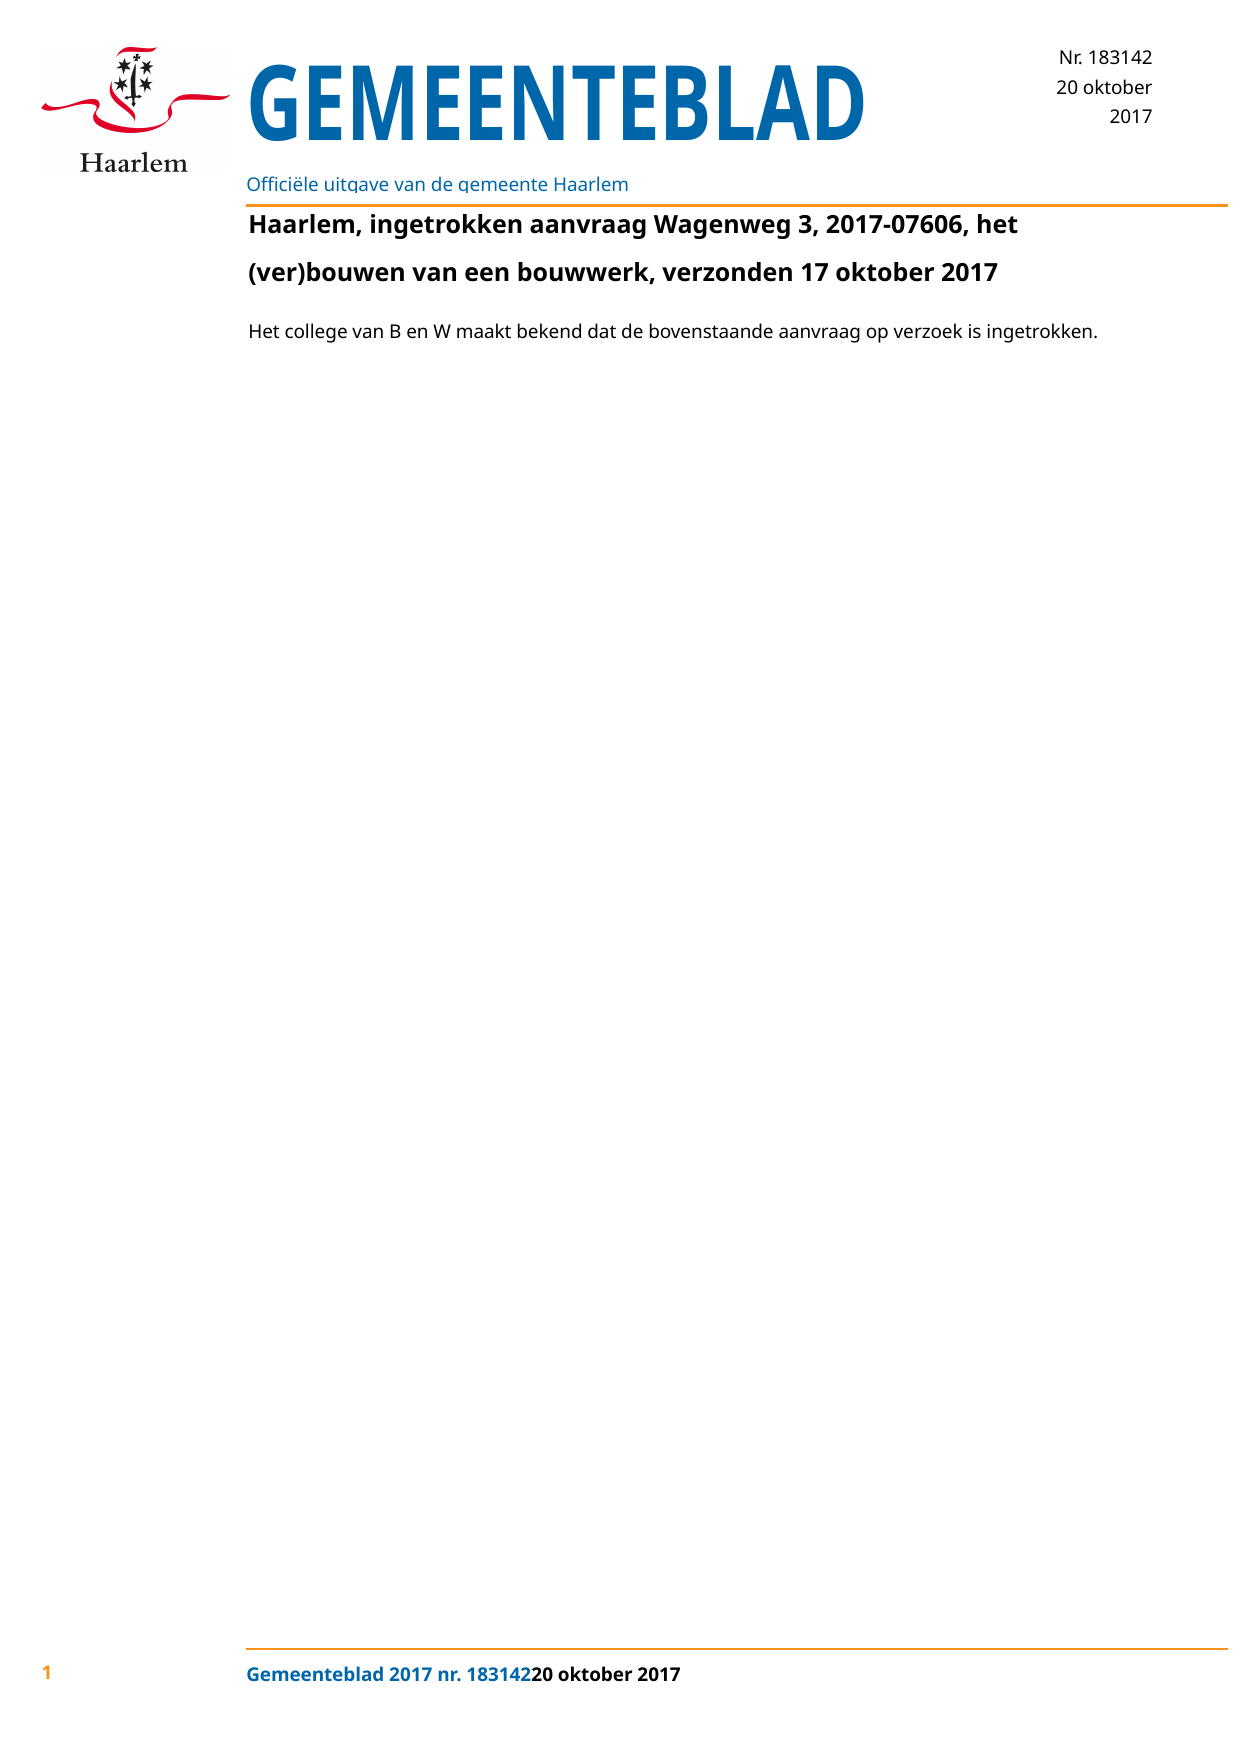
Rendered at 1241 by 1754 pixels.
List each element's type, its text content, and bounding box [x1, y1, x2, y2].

picture [41, 47, 231, 172]
text Haarlem, ingetrokken aanvraag Wagenweg 3, 2017-07606, het (ver)bouwen van een bouwwerk, verzonden 17 oktober 2017 [248, 207, 1152, 288]
text Het college van B en W maakt bekend dat de bovenstaande aanvraag op verzoek is ingetrokken. [248, 318, 1152, 344]
